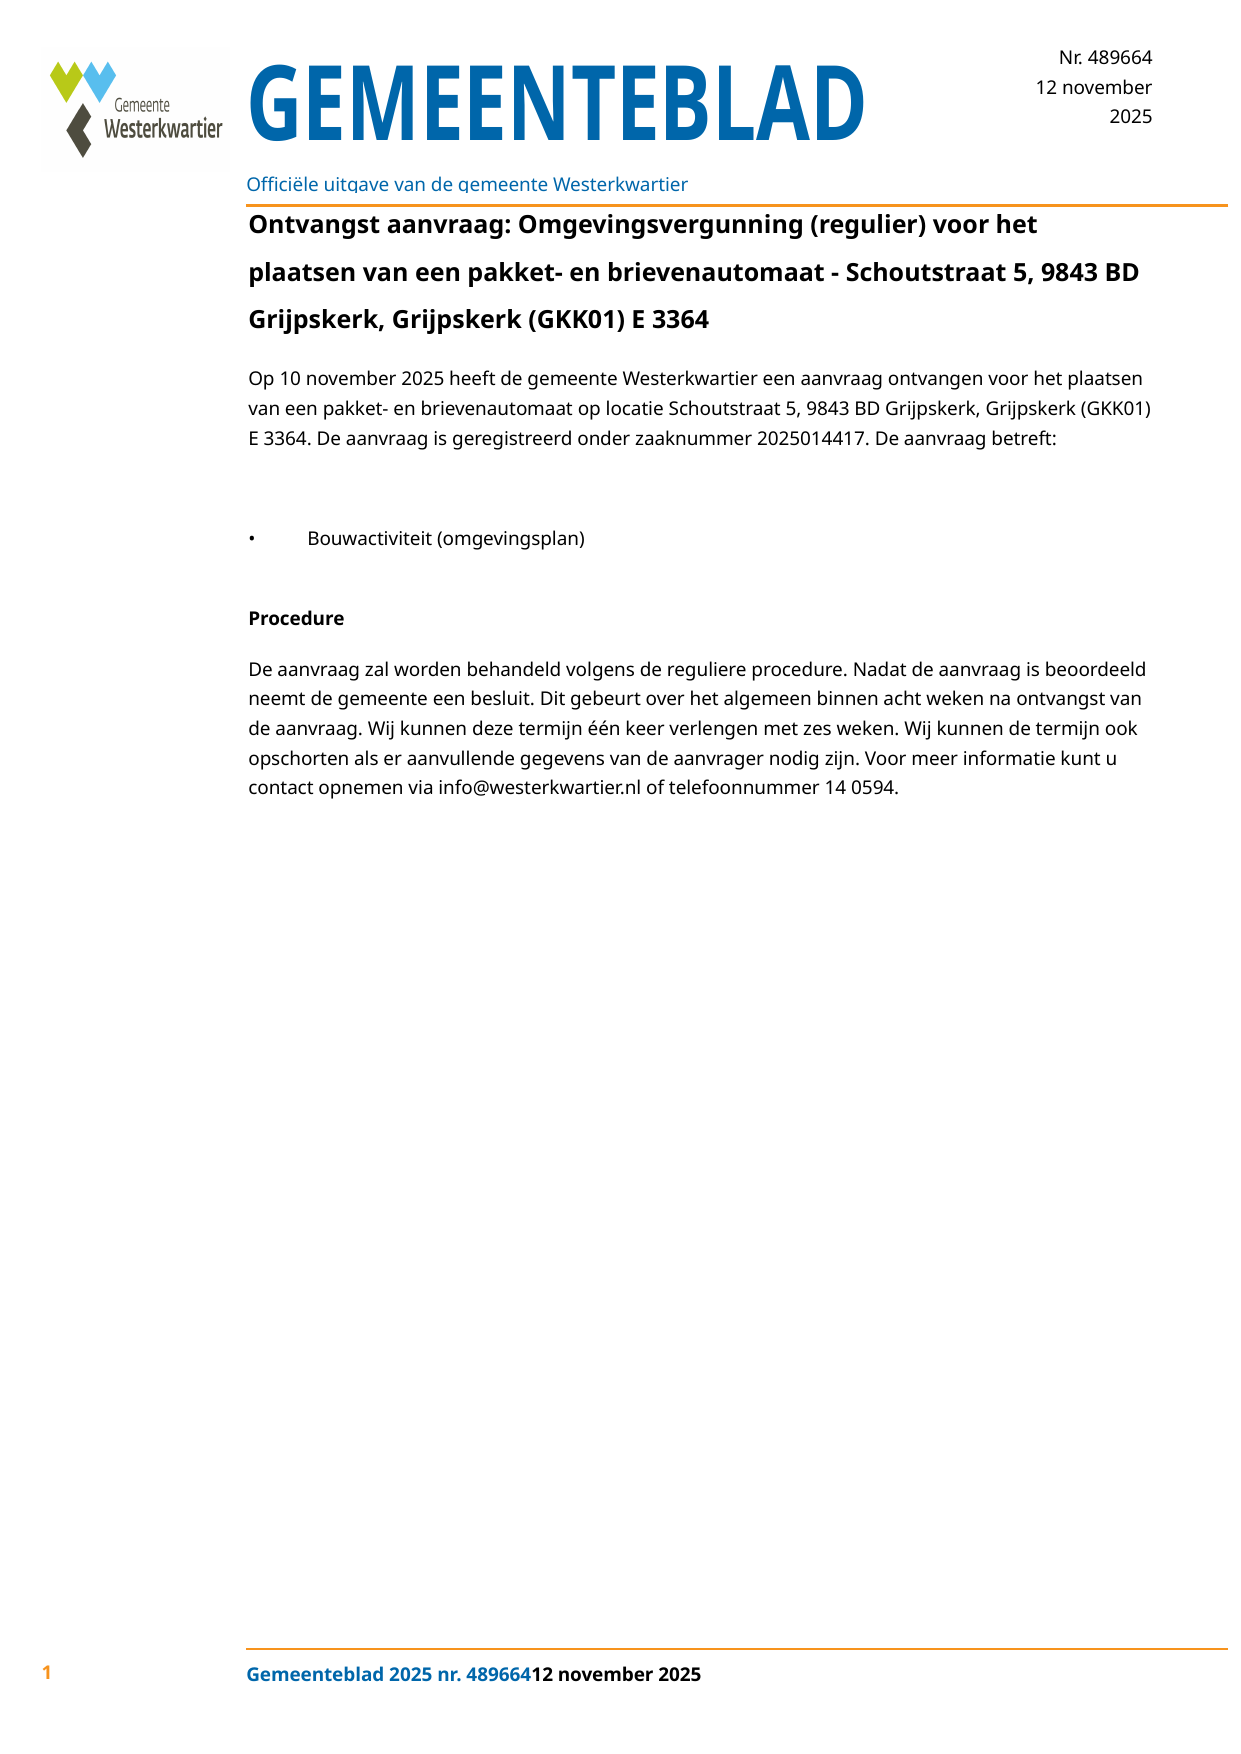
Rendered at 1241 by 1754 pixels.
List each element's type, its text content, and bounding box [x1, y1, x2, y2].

text De aanvraag zal worden behandeld volgens de reguliere procedure. Nadat de aanvraag is beoordeeld neemt de gemeente een besluit. Dit gebeurt over het algemeen binnen acht weken na ontvangst van de aanvraag. Wij kunnen deze termijn één keer verlengen met zes weken. Wij kunnen de termijn ook opschorten als er aanvullende gegevens van de aanvrager nodig zijn. Voor meer informatie kunt u contact opnemen via info@westerkwartier.nl of telefoonnummer 14 0594. [248, 656, 1152, 800]
text Procedure [248, 606, 1152, 631]
text Op 10 november 2025 heeft de gemeente Westerkwartier een aanvraag ontvangen voor het plaatsen van een pakket- en brievenautomaat op locatie Schoutstraat 5, 9843 BD Grijpskerk, Grijpskerk (GKK01) E 3364. De aanvraag is geregistreerd onder zaaknummer 2025014417. De aanvraag betreft: [248, 366, 1152, 450]
text Ontvangst aanvraag: Omgevingsvergunning (regulier) voor het plaatsen van een pakket- en brievenautomaat - Schoutstraat 5, 9843 BD Grijpskerk, Grijpskerk (GKK01) E 3364 [248, 207, 1152, 336]
picture [41, 47, 231, 172]
list Bouwactiviteit (omgevingsplan) [248, 526, 1152, 551]
